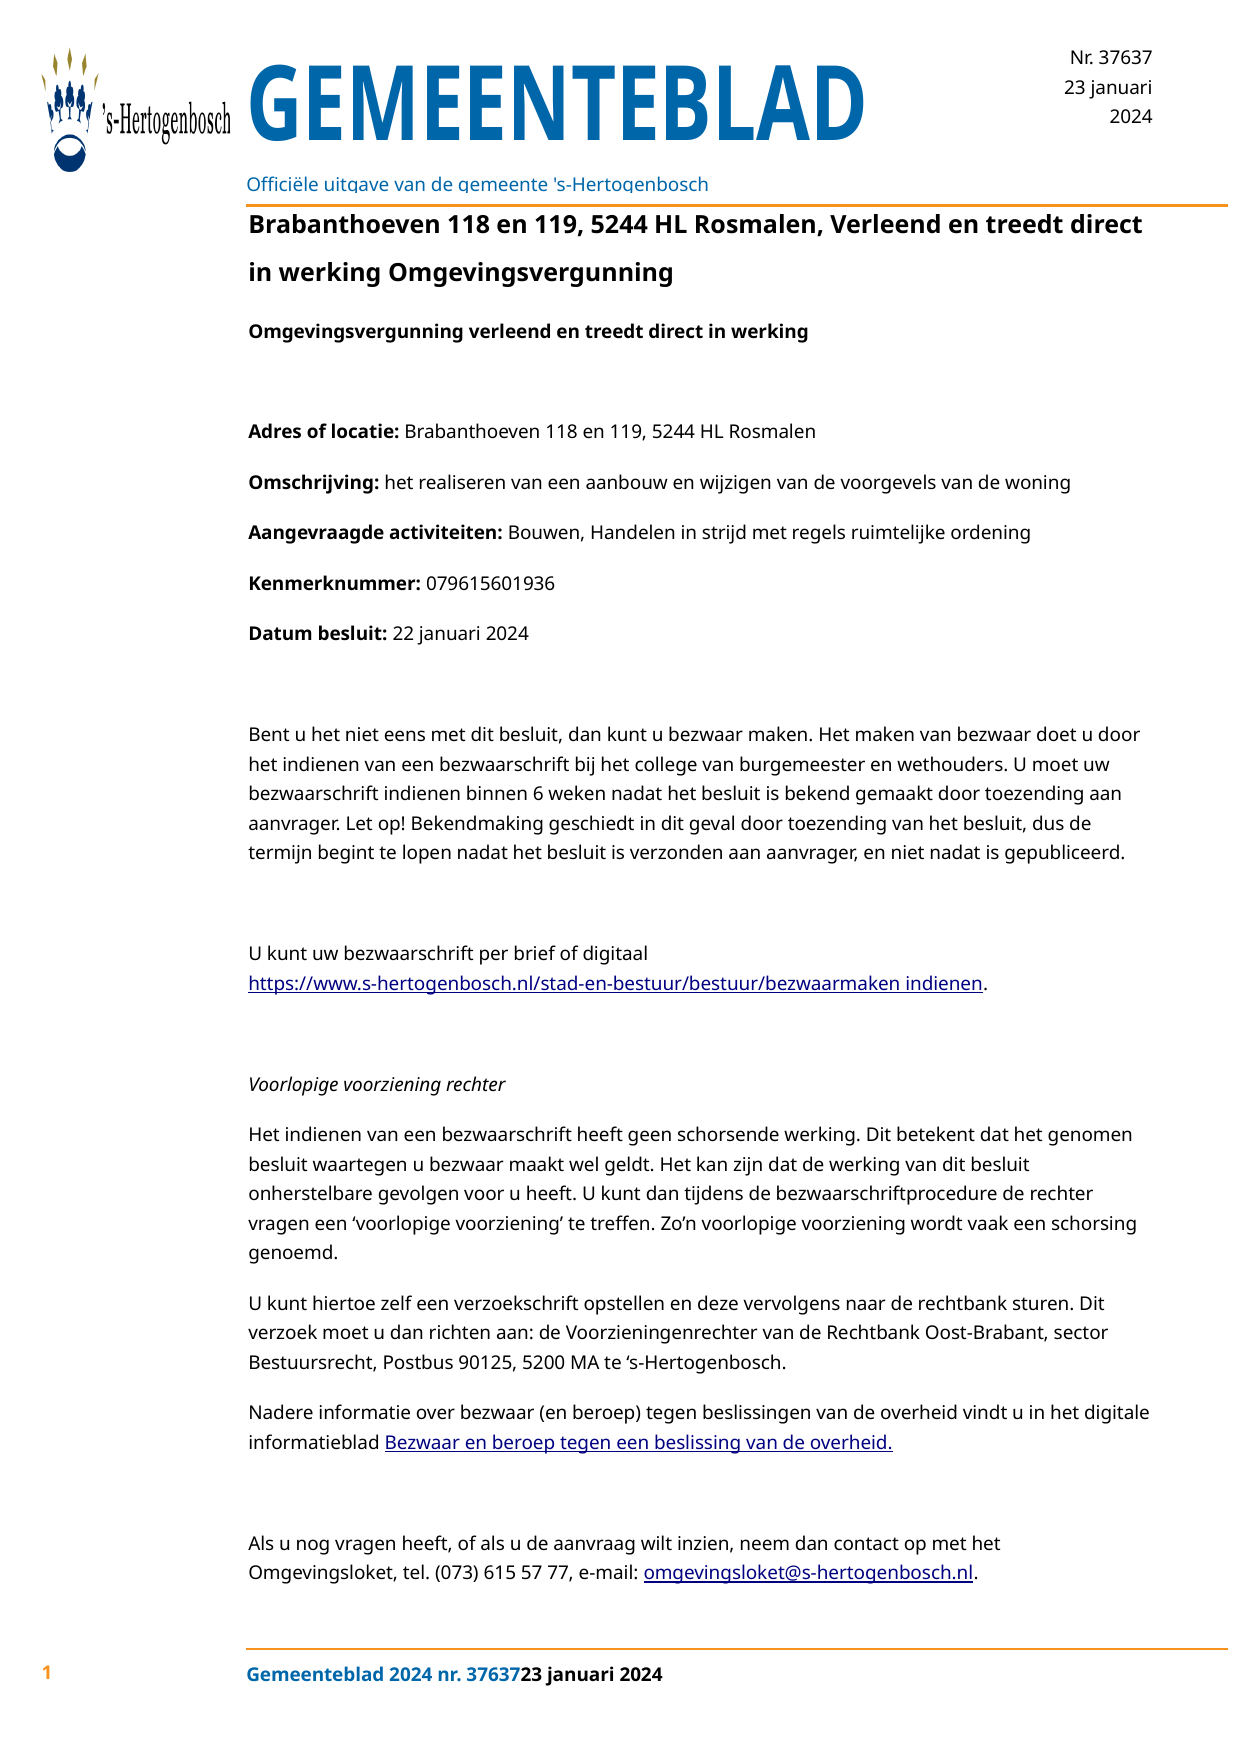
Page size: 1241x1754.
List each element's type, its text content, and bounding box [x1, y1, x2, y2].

text Adres of locatie: Brabanthoeven 118 en 119, 5244 HL Rosmalen [248, 419, 1152, 444]
text Bent u het niet eens met dit besluit, dan kunt u bezwaar maken. Het maken van bezwaar doet u door het indienen van een bezwaarschrift bij het college van burgemeester en wethouders. U moet uw bezwaarschrift indienen binnen 6 weken nadat het besluit is bekend gemaakt door toezending aan aanvrager. Let op! Bekendmaking geschiedt in dit geval door toezending van het besluit, dus de termijn begint te lopen nadat het besluit is verzonden aan aanvrager, en niet nadat is gepubliceerd. [248, 721, 1152, 865]
text Kenmerknummer: 079615601936 [248, 570, 1152, 596]
text Datum besluit: 22 januari 2024 [248, 620, 1152, 646]
text U kunt hiertoe zelf een verzoekschrift opstellen en deze vervolgens naar de rechtbank sturen. Dit verzoek moet u dan richten aan: de Voorzieningenrechter van de Rechtbank Oost-Brabant, sector Bestuursrecht, Postbus 90125, 5200 MA te ‘s-Hertogenbosch. [248, 1290, 1152, 1375]
text U kunt uw bezwaarschrift per brief of digitaal https://www.s-hertogenbosch.nl/stad-en-bestuur/bestuur/bezwaarmaken indienen. [248, 940, 1152, 996]
text Als u nog vragen heeft, of als u de aanvraag wilt inzien, neem dan contact op met het Omgevingsloket, tel. (073) 615 57 77, e-mail: omgevingsloket@s-hertogenbosch.nl. [248, 1530, 1152, 1585]
text Nadere informatie over bezwaar (en beroep) tegen beslissingen van de overheid vindt u in het digitale informatieblad Bezwaar en beroep tegen een beslissing van de overheid. [248, 1399, 1152, 1455]
text Omschrijving: het realiseren van een aanbouw en wijzigen van de voorgevels van de woning [248, 469, 1152, 495]
picture [41, 47, 231, 172]
text Voorlopige voorziening rechter [248, 1071, 1152, 1097]
text Aangevraagde activiteiten: Bouwen, Handelen in strijd met regels ruimtelijke ordening [248, 519, 1152, 545]
text Het indienen van een bezwaarschrift heeft geen schorsende werking. Dit betekent dat het genomen besluit waartegen u bezwaar maakt wel geldt. Het kan zijn dat de werking van dit besluit onherstelbare gevolgen voor u heeft. U kunt dan tijdens de bezwaarschriftprocedure de rechter vragen een ‘voorlopige voorziening’ te treffen. Zo’n voorlopige voorziening wordt vaak een schorsing genoemd. [248, 1121, 1152, 1265]
text Omgevingsvergunning verleend en treedt direct in werking [248, 318, 1152, 344]
text Brabanthoeven 118 en 119, 5244 HL Rosmalen, Verleend en treedt direct in werking Omgevingsvergunning [248, 207, 1152, 288]
